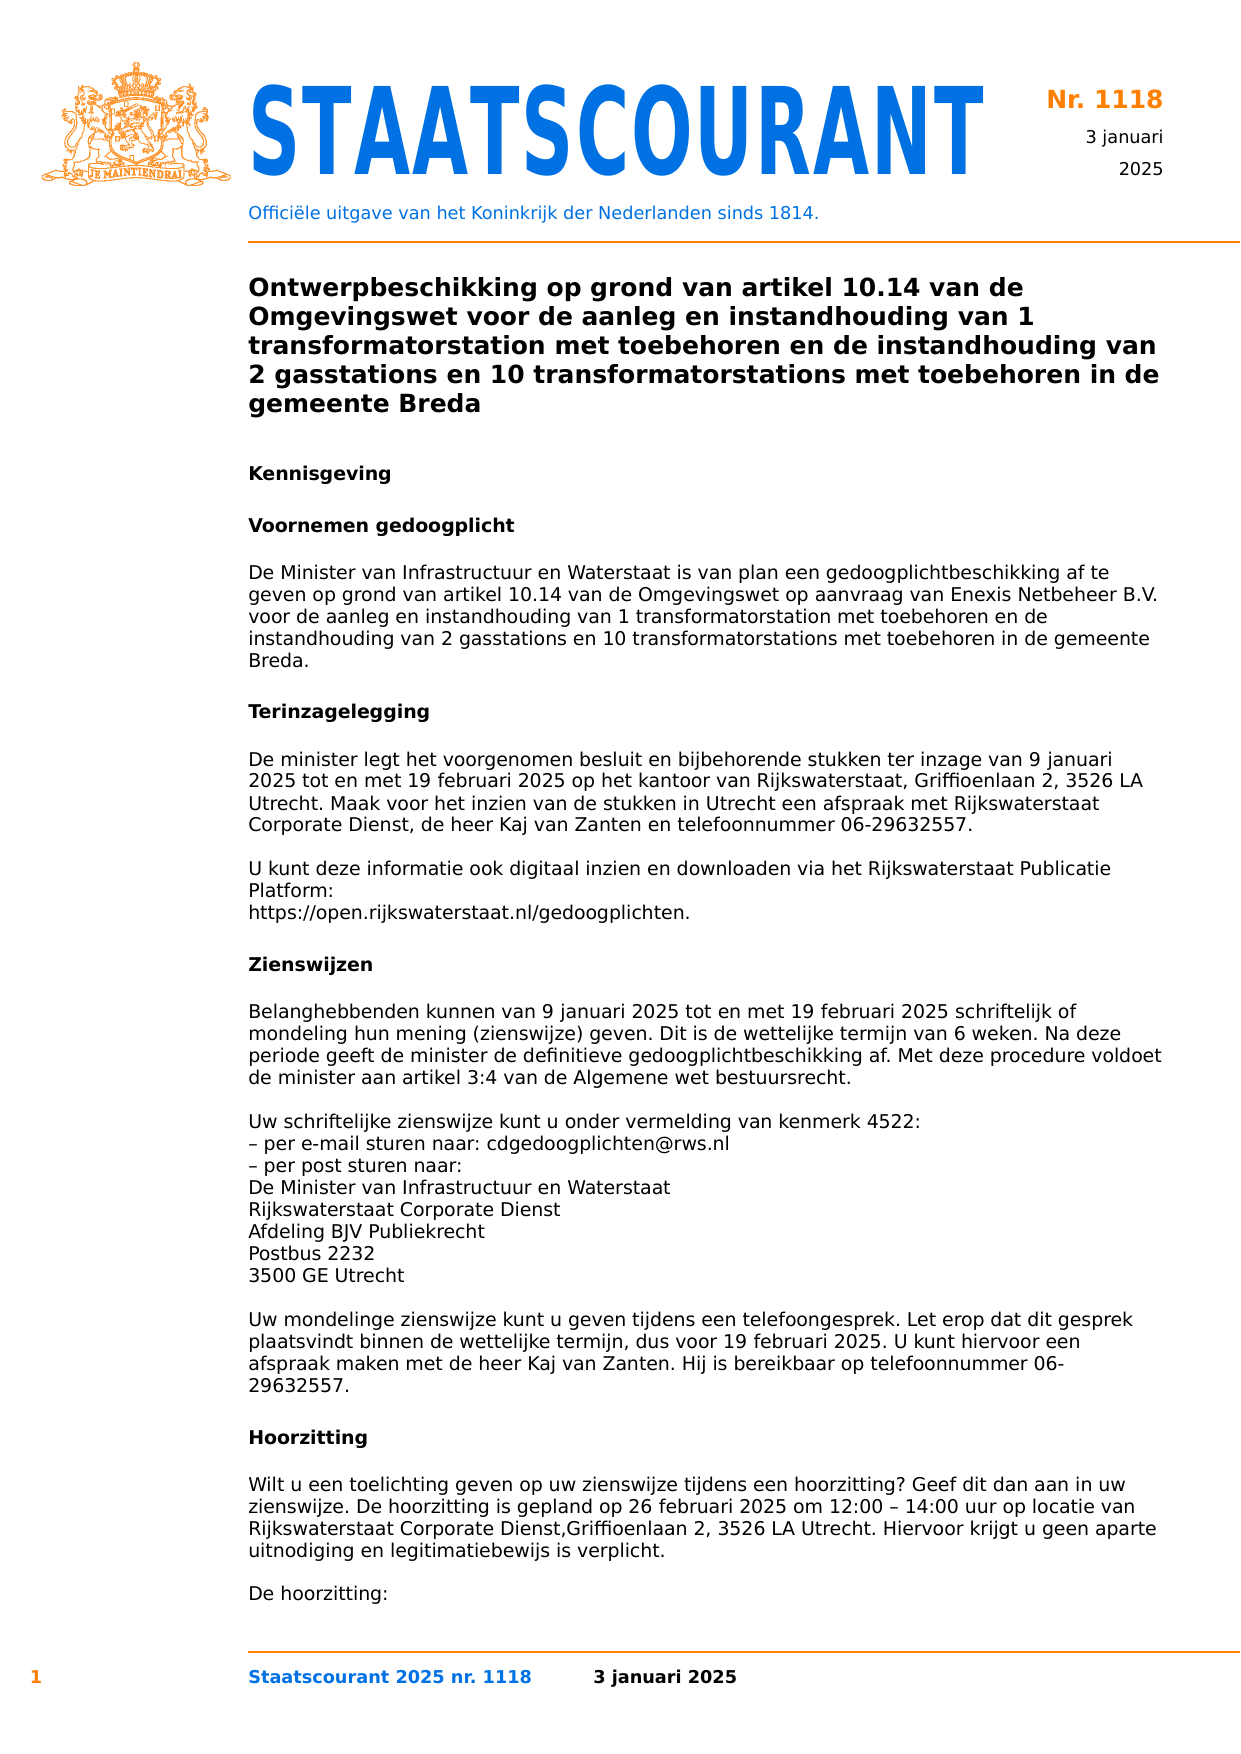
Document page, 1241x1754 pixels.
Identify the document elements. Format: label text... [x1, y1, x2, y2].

text U kunt deze informatie ook digitaal inzien en downloaden via het Rijkswaterstaat Publicatie Platform: [248, 858, 1163, 902]
text De hoorzitting: [248, 1583, 1163, 1605]
text De minister legt het voorgenomen besluit en bijbehorende stukken ter inzage van 9 januari 2025 tot en met 19 februari 2025 op het kantoor van Rijkswaterstaat, Griffioenlaan 2, 3526 LA Utrecht. Maak voor het inzien van de stukken in Utrecht een afspraak met Rijkswaterstaat Corporate Dienst, de heer Kaj van Zanten en telefoonnummer 06-29632557. [248, 748, 1163, 836]
text Postbus 2232 [248, 1243, 1163, 1265]
text – per e-mail sturen naar: cdgedoogplichten@rws.nl [248, 1133, 1163, 1155]
text Uw schriftelijke zienswijze kunt u onder vermelding van kenmerk 4522: [248, 1111, 1163, 1133]
table_cell Officiële uitgave van het Koninkrijk der Nederlanden sinds 1814. [248, 203, 1240, 241]
subtitle Ontwerpbeschikking op grond van artikel 10.14 van de Omgevingswet voor de aanleg en instandhouding van 1 transformatorstation met toebehoren en de instandhouding van 2 gasstations en 10 transformatorstations met toebehoren in de gemeente Breda [248, 273, 1163, 419]
text https://open.rijkswaterstaat.nl/gedoogplichten. [248, 902, 1163, 924]
text Uw mondelinge zienswijze kunt u geven tijdens een telefoongesprek. Let erop dat dit gesprek plaatsvindt binnen de wettelijke termijn, dus voor 19 februari 2025. U kunt hiervoor een afspraak maken met de heer Kaj van Zanten. Hij is bereikbaar op telefoonnummer 06-29632557. [248, 1309, 1163, 1397]
subtitle Terinzagelegging [248, 701, 1163, 723]
text Belanghebbenden kunnen van 9 januari 2025 tot en met 19 februari 2025 schriftelijk of mondeling hun mening (zienswijze) geven. Dit is de wettelijke termijn van 6 weken. Na deze periode geeft de minister de definitieve gedoogplichtbeschikking af. Met deze procedure voldoet de minister aan artikel 3:4 van de Algemene wet bestuursrecht. [248, 1001, 1163, 1089]
text Afdeling BJV Publiekrecht [248, 1221, 1163, 1243]
table_header [25, 62, 248, 241]
text De Minister van Infrastructuur en Waterstaat is van plan een gedoogplichtbeschikking af te geven op grond van artikel 10.14 van de Omgevingswet op aanvraag van Enexis Netbeheer B.V. voor de aanleg en instandhouding van 1 transformatorstation met toebehoren en de instandhouding van 2 gasstations en 10 transformatorstations met toebehoren in de gemeente Breda. [248, 562, 1163, 671]
subtitle Hoorzitting [248, 1427, 1163, 1448]
text De Minister van Infrastructuur en Waterstaat [248, 1177, 1163, 1199]
subtitle Voornemen gedoogplicht [248, 514, 1163, 537]
text 3500 GE Utrecht [248, 1265, 1163, 1287]
table_cell 2025 [998, 153, 1240, 203]
table_header STAATSCOURANT [248, 62, 998, 203]
text – per post sturen naar: [248, 1155, 1163, 1177]
subtitle Zienswijzen [248, 954, 1163, 976]
table_header Nr. 1118 [998, 62, 1240, 121]
text Kennisgeving [248, 463, 1163, 484]
picture [41, 62, 231, 186]
text Wilt u een toelichting geven op uw zienswijze tijdens een hoorzitting? Geef dit dan aan in uw zienswijze. De hoorzitting is gepland op 26 februari 2025 om 12:00 – 14:00 uur op locatie van Rijkswaterstaat Corporate Dienst,Griffioenlaan 2, 3526 LA Utrecht. Hiervoor krijgt u geen aparte uitnodiging en legitimatiebewijs is verplicht. [248, 1473, 1163, 1561]
table_cell 3 januari [998, 121, 1240, 153]
text Rijkswaterstaat Corporate Dienst [248, 1199, 1163, 1221]
